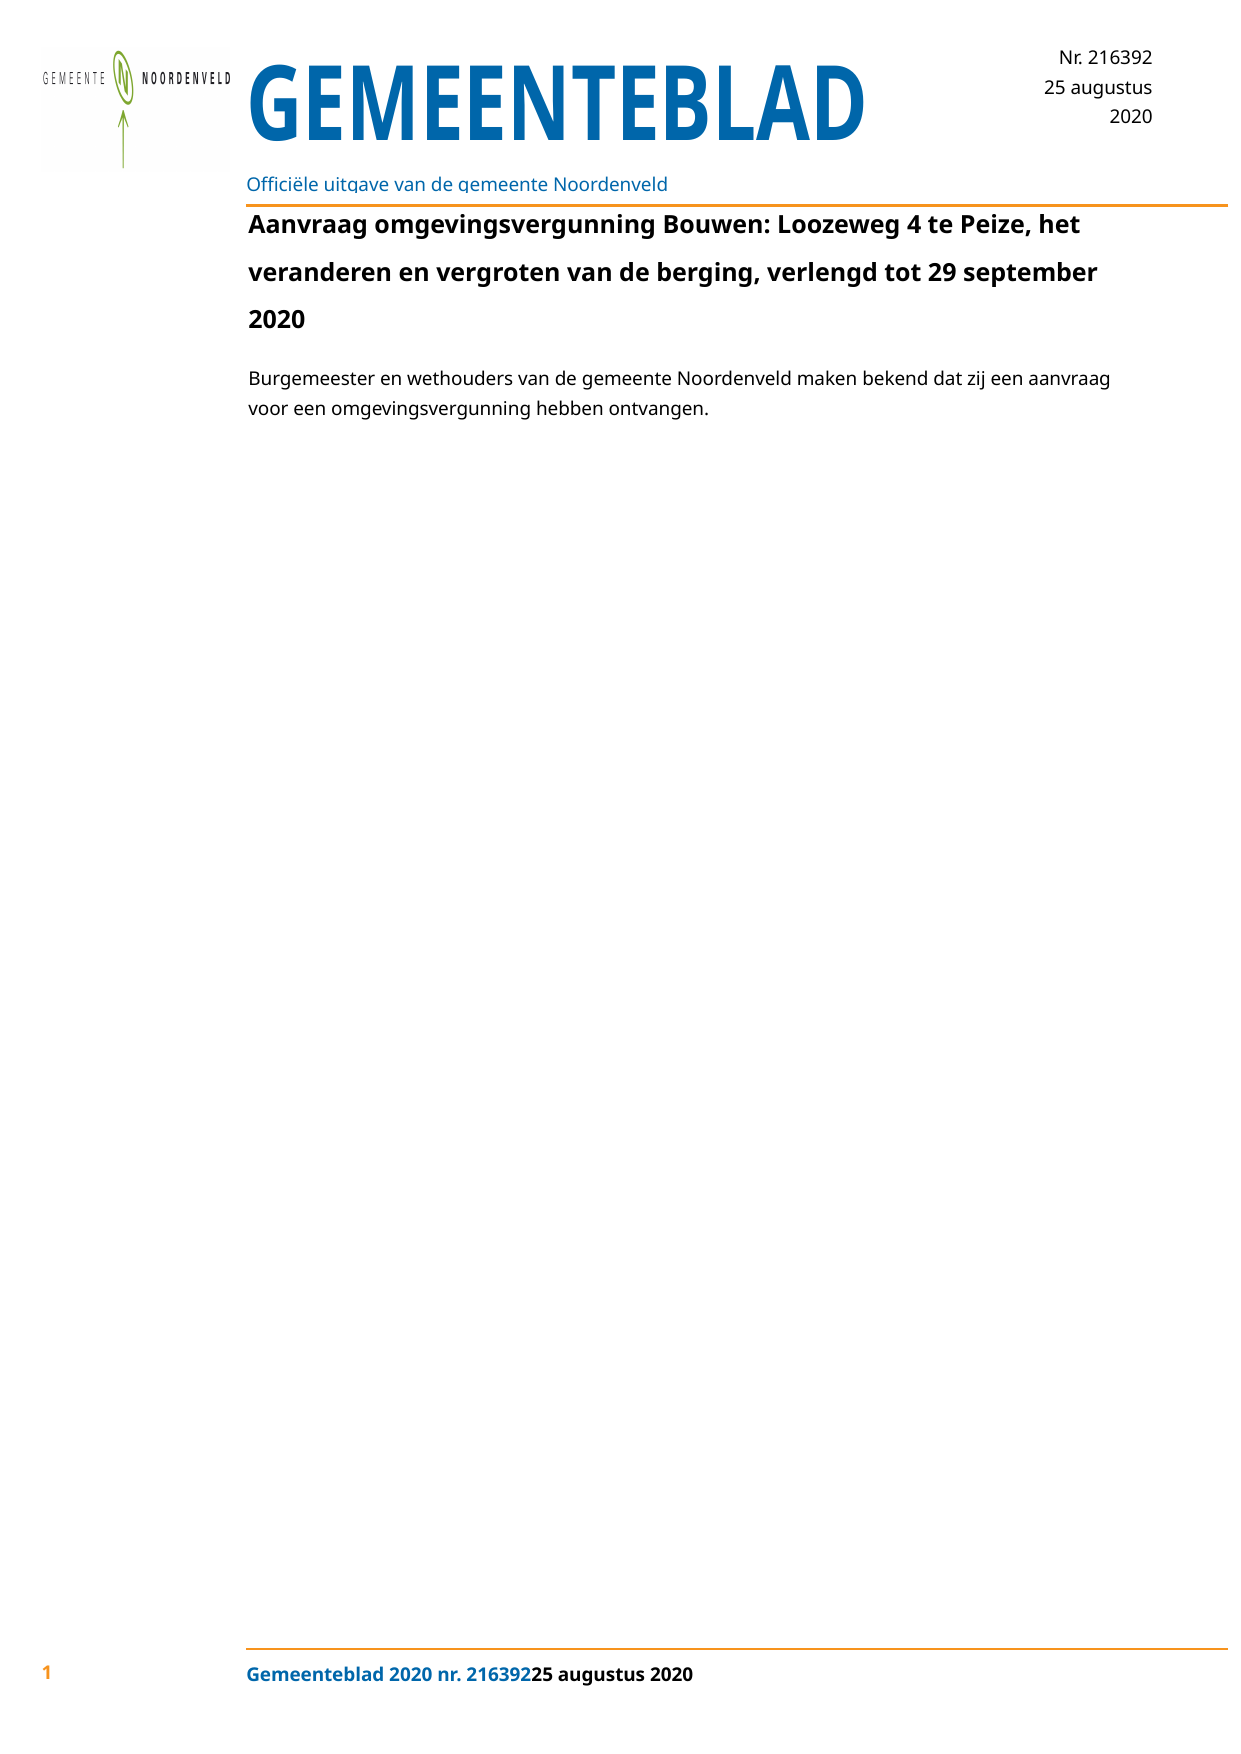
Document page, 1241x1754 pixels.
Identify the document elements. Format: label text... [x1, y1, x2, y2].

text Aanvraag omgevingsvergunning Bouwen: Loozeweg 4 te Peize, het veranderen en vergroten van de berging, verlengd tot 29 september 2020 [248, 207, 1152, 336]
picture [41, 47, 231, 172]
text Burgemeester en wethouders van de gemeente Noordenveld maken bekend dat zij een aanvraag voor een omgevingsvergunning hebben ontvangen. [248, 366, 1152, 421]
